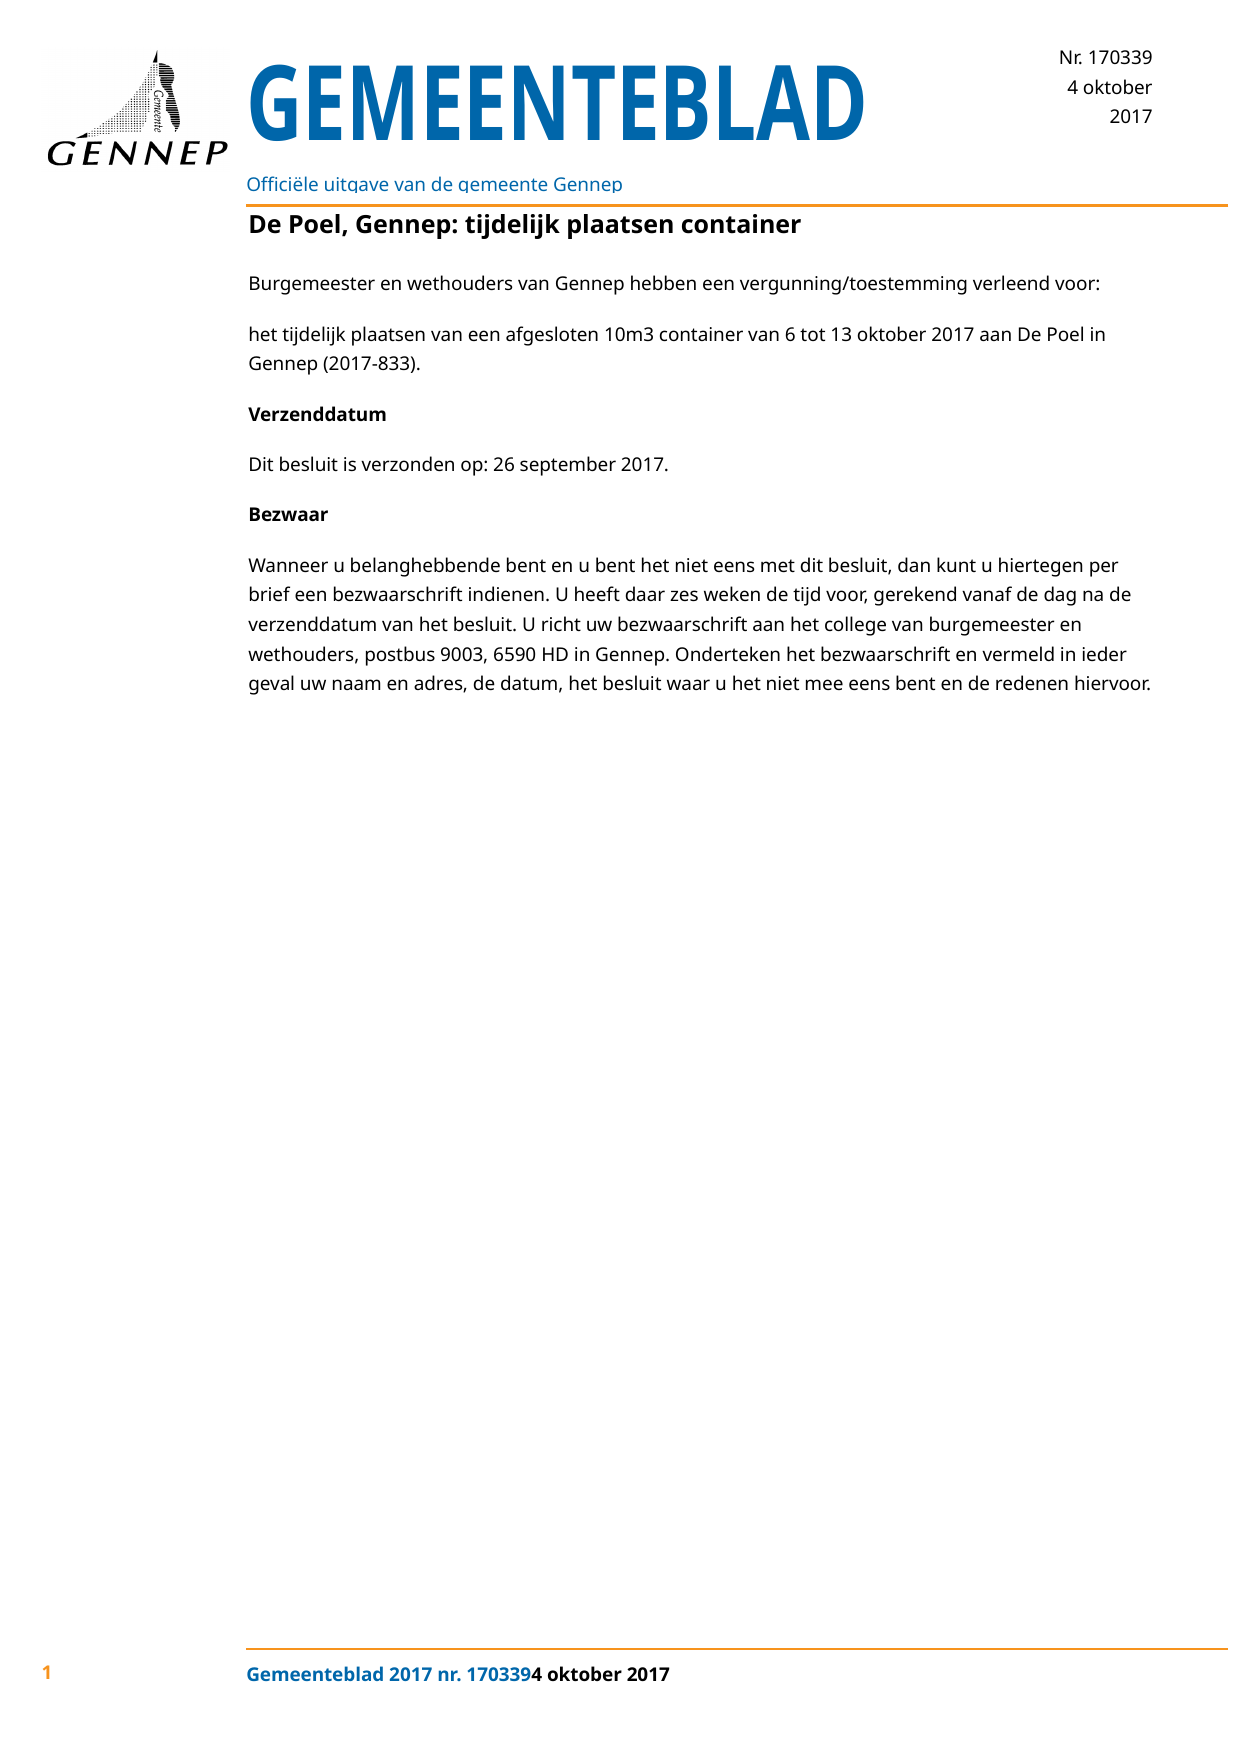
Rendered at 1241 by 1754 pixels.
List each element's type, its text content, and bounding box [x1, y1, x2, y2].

text Bezwaar [248, 502, 1152, 527]
text het tijdelijk plaatsen van een afgesloten 10m3 container van 6 tot 13 oktober 2017 aan De Poel in Gennep (2017-833). [248, 321, 1152, 376]
text Wanneer u belanghebbende bent en u bent het niet eens met dit besluit, dan kunt u hiertegen per brief een bezwaarschrift indienen. U heeft daar zes weken de tijd voor, gerekend vanaf de dag na de verzenddatum van het besluit. U richt uw bezwaarschrift aan het college van burgemeester en wethouders, postbus 9003, 6590 HD in Gennep. Onderteken het bezwaarschrift en vermeld in ieder geval uw naam en adres, de datum, het besluit waar u het niet mee eens bent en de redenen hiervoor. [248, 552, 1152, 696]
text Verzenddatum [248, 401, 1152, 426]
text Dit besluit is verzonden op: 26 september 2017. [248, 451, 1152, 477]
text De Poel, Gennep: tijdelijk plaatsen container [248, 207, 1152, 241]
text Burgemeester en wethouders van Gennep hebben een vergunning/toestemming verleend voor: [248, 270, 1152, 296]
picture [41, 47, 231, 172]
